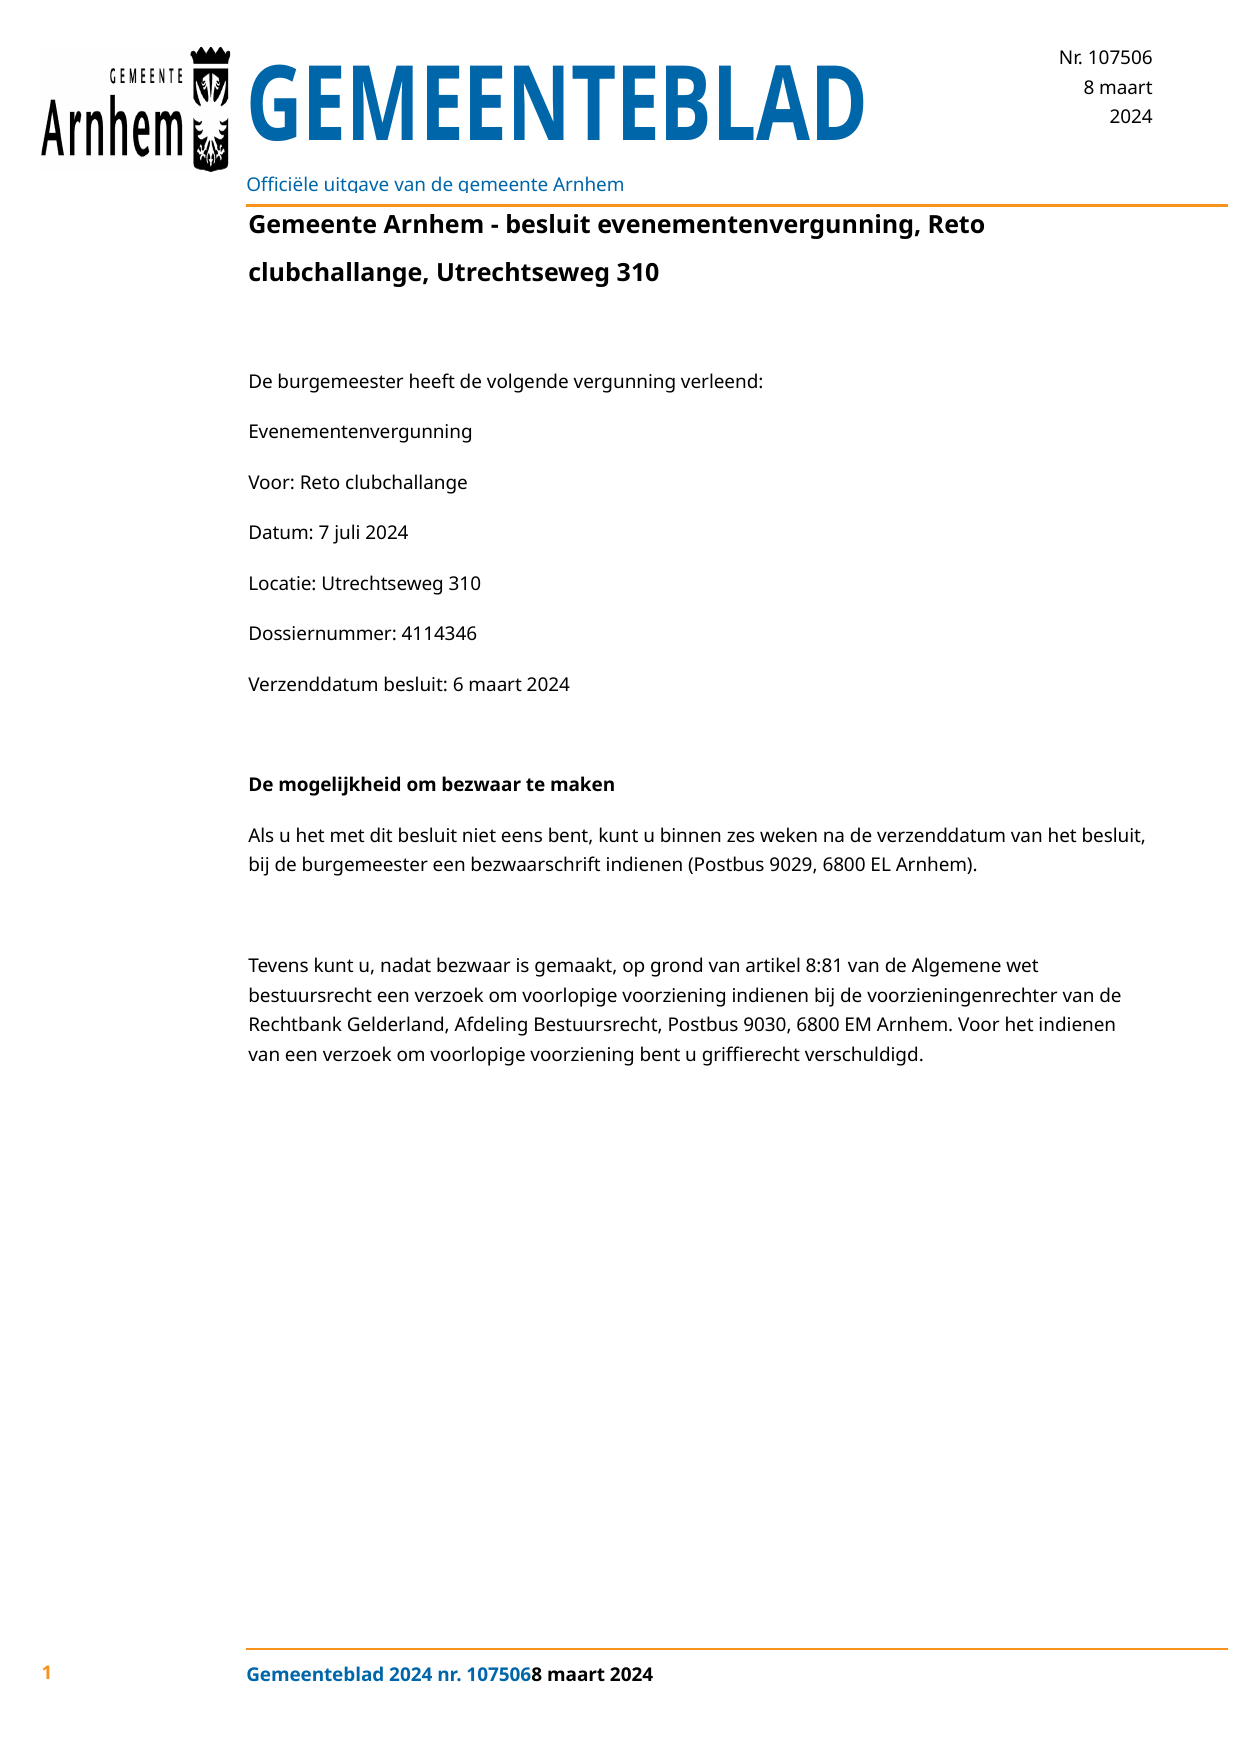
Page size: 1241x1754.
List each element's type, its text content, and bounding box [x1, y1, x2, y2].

text Als u het met dit besluit niet eens bent, kunt u binnen zes weken na de verzenddatum van het besluit, bij de burgemeester een bezwaarschrift indienen (Postbus 9029, 6800 EL Arnhem). [248, 822, 1152, 877]
text Verzenddatum besluit: 6 maart 2024 [248, 671, 1152, 697]
text Locatie: Utrechtseweg 310 [248, 570, 1152, 596]
text De burgemeester heeft de volgende vergunning verleend: [248, 368, 1152, 394]
text Tevens kunt u, nadat bezwaar is gemaakt, op grond van artikel 8:81 van de Algemene wet bestuursrecht een verzoek om voorlopige voorziening indienen bij de voorzieningenrechter van de Rechtbank Gelderland, Afdeling Bestuursrecht, Postbus 9030, 6800 EM Arnhem. Voor het indienen van een verzoek om voorlopige voorziening bent u griffierecht verschuldigd. [248, 952, 1152, 1067]
text Datum: 7 juli 2024 [248, 519, 1152, 545]
picture [41, 47, 231, 172]
text Dossiernummer: 4114346 [248, 620, 1152, 646]
text Voor: Reto clubchallange [248, 469, 1152, 495]
text De mogelijkheid om bezwaar te maken [248, 772, 1152, 797]
text Evenementenvergunning [248, 419, 1152, 444]
text Gemeente Arnhem - besluit evenementenvergunning, Reto clubchallange, Utrechtseweg 310 [248, 207, 1152, 288]
